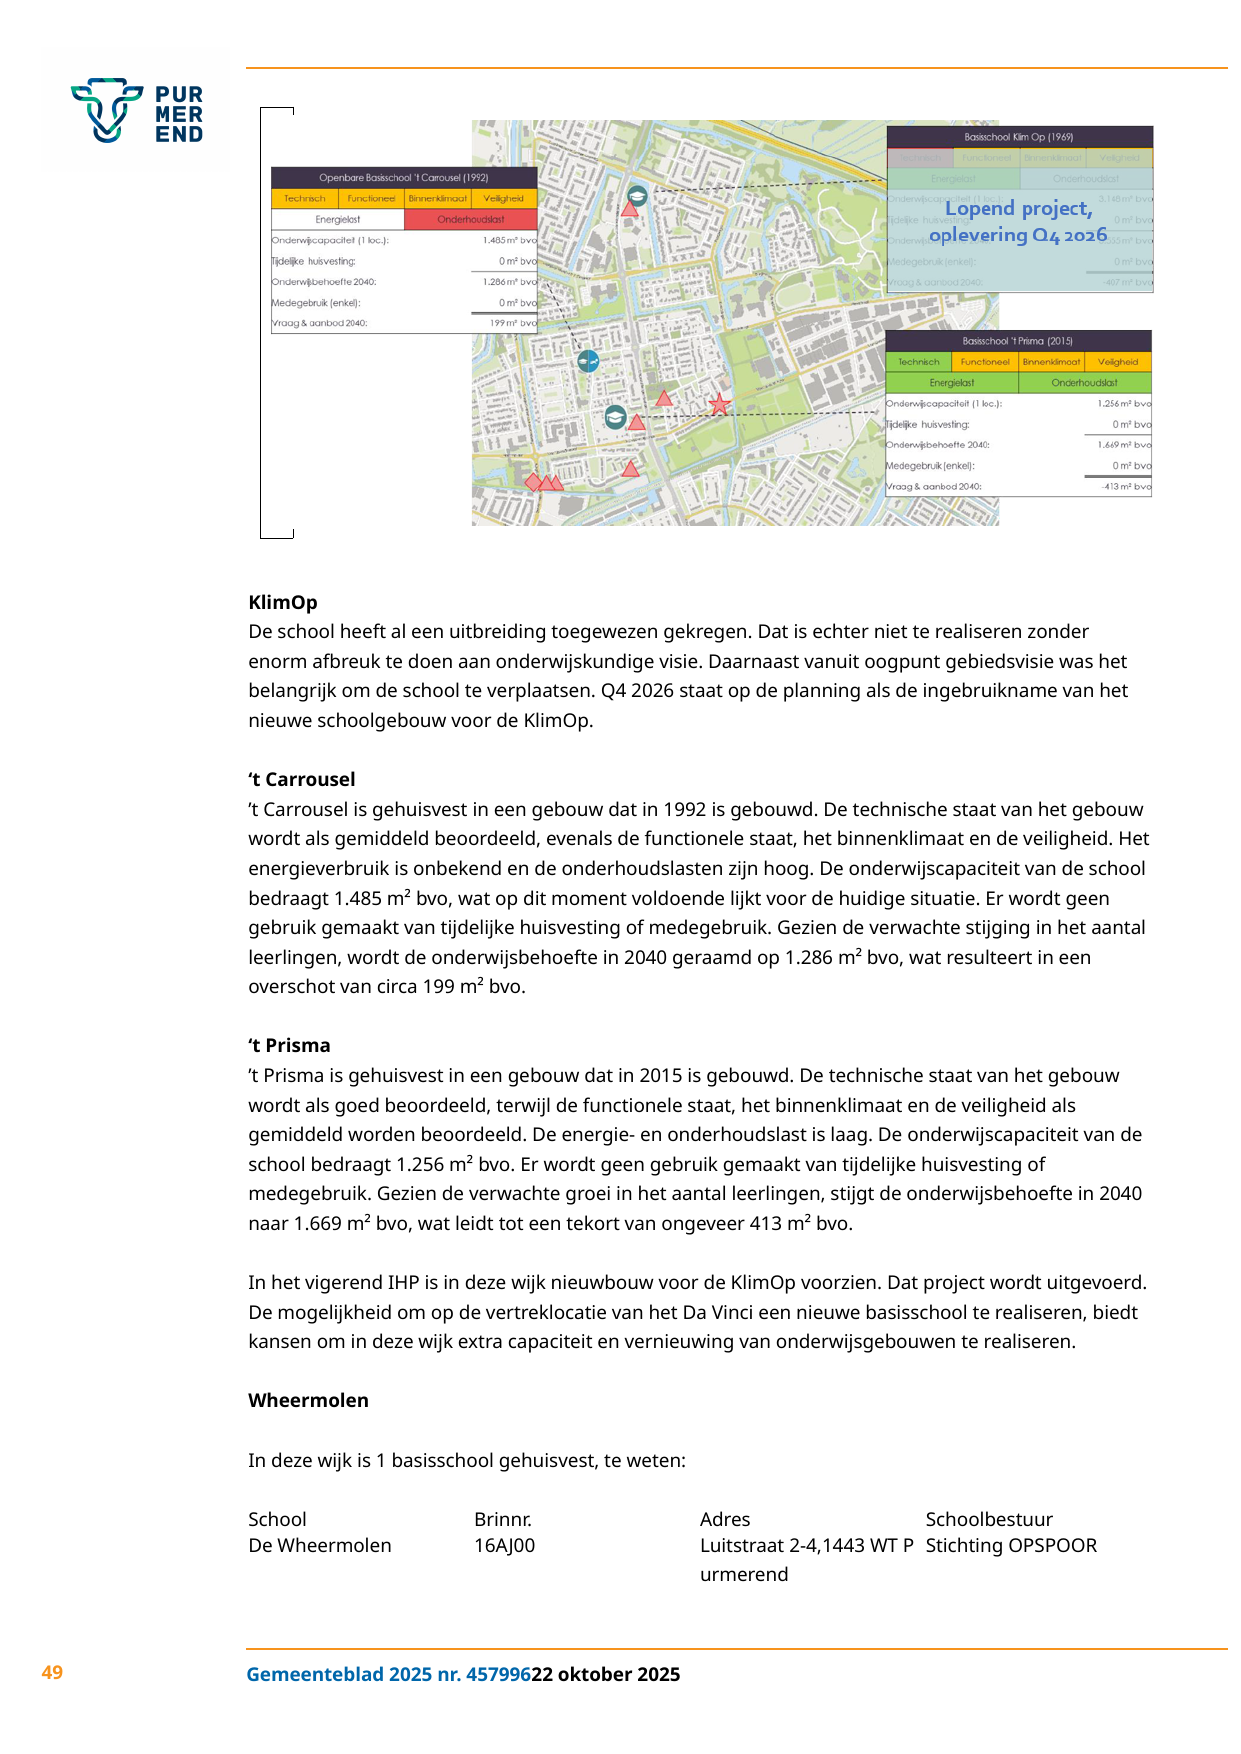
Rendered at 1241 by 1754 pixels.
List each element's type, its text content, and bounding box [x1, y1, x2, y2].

table_cell De Wheermolen [248, 1532, 474, 1587]
table_cell Luitstraat 2-4,1443 WT Purmerend [700, 1532, 926, 1587]
table_cell Stichting OPSPOOR [926, 1532, 1152, 1587]
table_header School [248, 1506, 474, 1532]
table_header Brinnr. [474, 1506, 700, 1532]
text KlimOp [248, 589, 1152, 615]
text In het vigerend IHP is in deze wijk nieuwbouw voor de KlimOp voorzien. Dat project wordt uitgevoerd. De mogelijkheid om op de vertreklocatie van het Da Vinci een nieuwe basisschool te realiseren, biedt kansen om in deze wijk extra capaciteit en vernieuwing van onderwijsgebouwen te realiseren. [248, 1269, 1152, 1354]
picture [41, 47, 231, 172]
text ’t Prisma is gehuisvest in een gebouw dat in 2015 is gebouwd. De technische staat van het gebouw wordt als goed beoordeeld, terwijl de functionele staat, het binnenklimaat en de veiligheid als gemiddeld worden beoordeeld. De energie- en onderhoudslast is laag. De onderwijscapaciteit van de school bedraagt 1.256 m² bvo. Er wordt geen gebruik gemaakt van tijdelijke huisvesting of medegebruik. Gezien de verwachte groei in het aantal leerlingen, stijgt de onderwijsbehoefte in 2040 naar 1.669 m² bvo, wat leidt tot een tekort van ongeveer 413 m² bvo. [248, 1062, 1152, 1236]
table_header Schoolbestuur [926, 1506, 1152, 1532]
table_header Adres [700, 1506, 926, 1532]
picture [268, 115, 1155, 529]
text ’t Carrousel is gehuisvest in een gebouw dat in 1992 is gebouwd. De technische staat van het gebouw wordt als gemiddeld beoordeeld, evenals de functionele staat, het binnenklimaat en de veiligheid. Het energieverbruik is onbekend en de onderhoudslasten zijn hoog. De onderwijscapaciteit van de school bedraagt 1.485 m² bvo, wat op dit moment voldoende lijkt voor de huidige situatie. Er wordt geen gebruik gemaakt van tijdelijke huisvesting of medegebruik. Gezien de verwachte stijging in het aantal leerlingen, wordt de onderwijsbehoefte in 2040 geraamd op 1.286 m² bvo, wat resulteert in een overschot van circa 199 m² bvo. [248, 796, 1152, 999]
text Wheermolen [248, 1388, 1152, 1413]
text ‘t Prisma [248, 1033, 1152, 1058]
text De school heeft al een uitbreiding toegewezen gekregen. Dat is echter niet te realiseren zonder enorm afbreuk te doen aan onderwijskundige visie. Daarnaast vanuit oogpunt gebiedsvisie was het belangrijk om de school te verplaatsen. Q4 2026 staat op de planning als de ingebruikname van het nieuwe schoolgebouw voor de KlimOp. [248, 618, 1152, 733]
text ‘t Carrousel [248, 766, 1152, 792]
text In deze wijk is 1 basisschool gehuisvest, te weten: [248, 1447, 1152, 1473]
table_cell 16AJ00 [474, 1532, 700, 1587]
